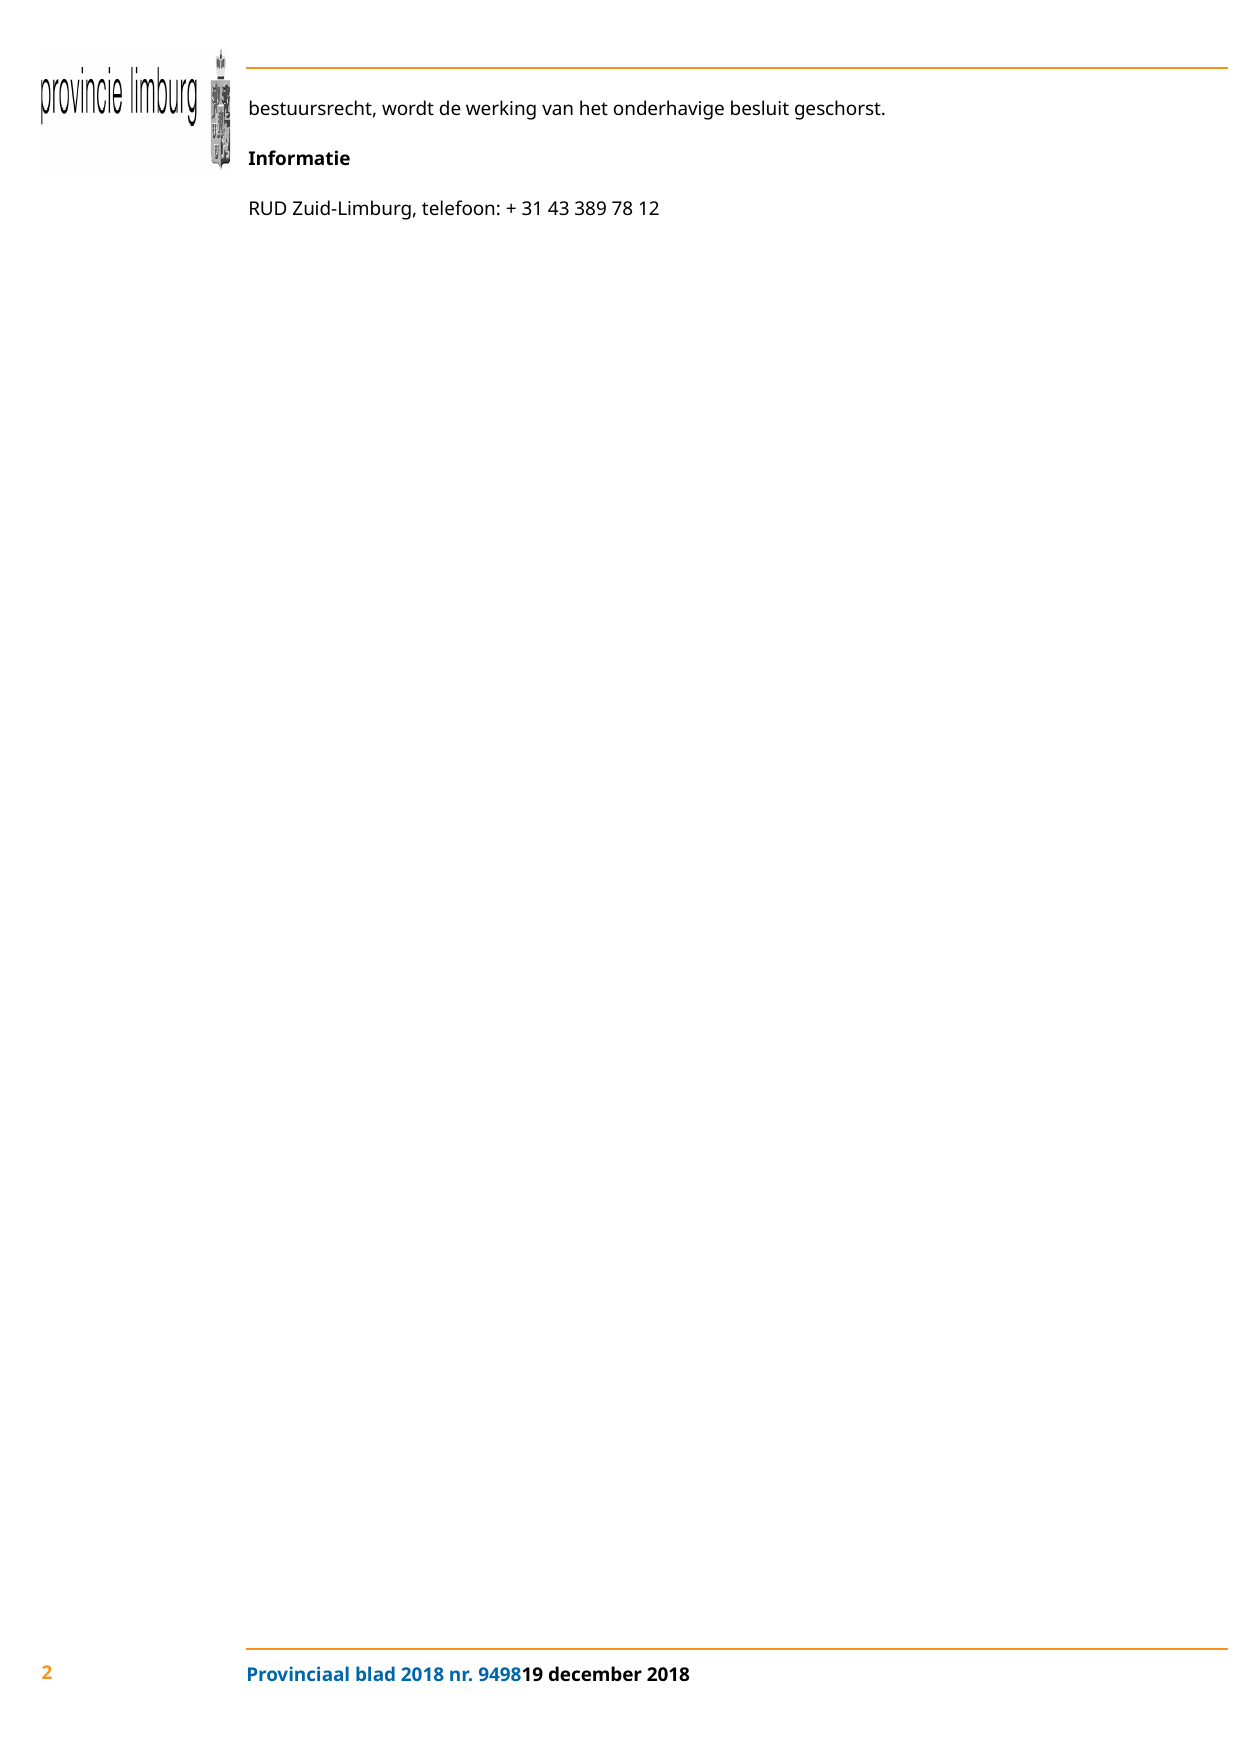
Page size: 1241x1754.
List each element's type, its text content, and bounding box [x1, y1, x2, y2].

text Informatie [248, 145, 1152, 171]
text bestuursrecht, wordt de werking van het onderhavige besluit geschorst. [248, 95, 1152, 121]
text RUD Zuid-Limburg, telefoon: + 31 43 389 78 12 [248, 196, 1152, 221]
picture [41, 47, 231, 172]
